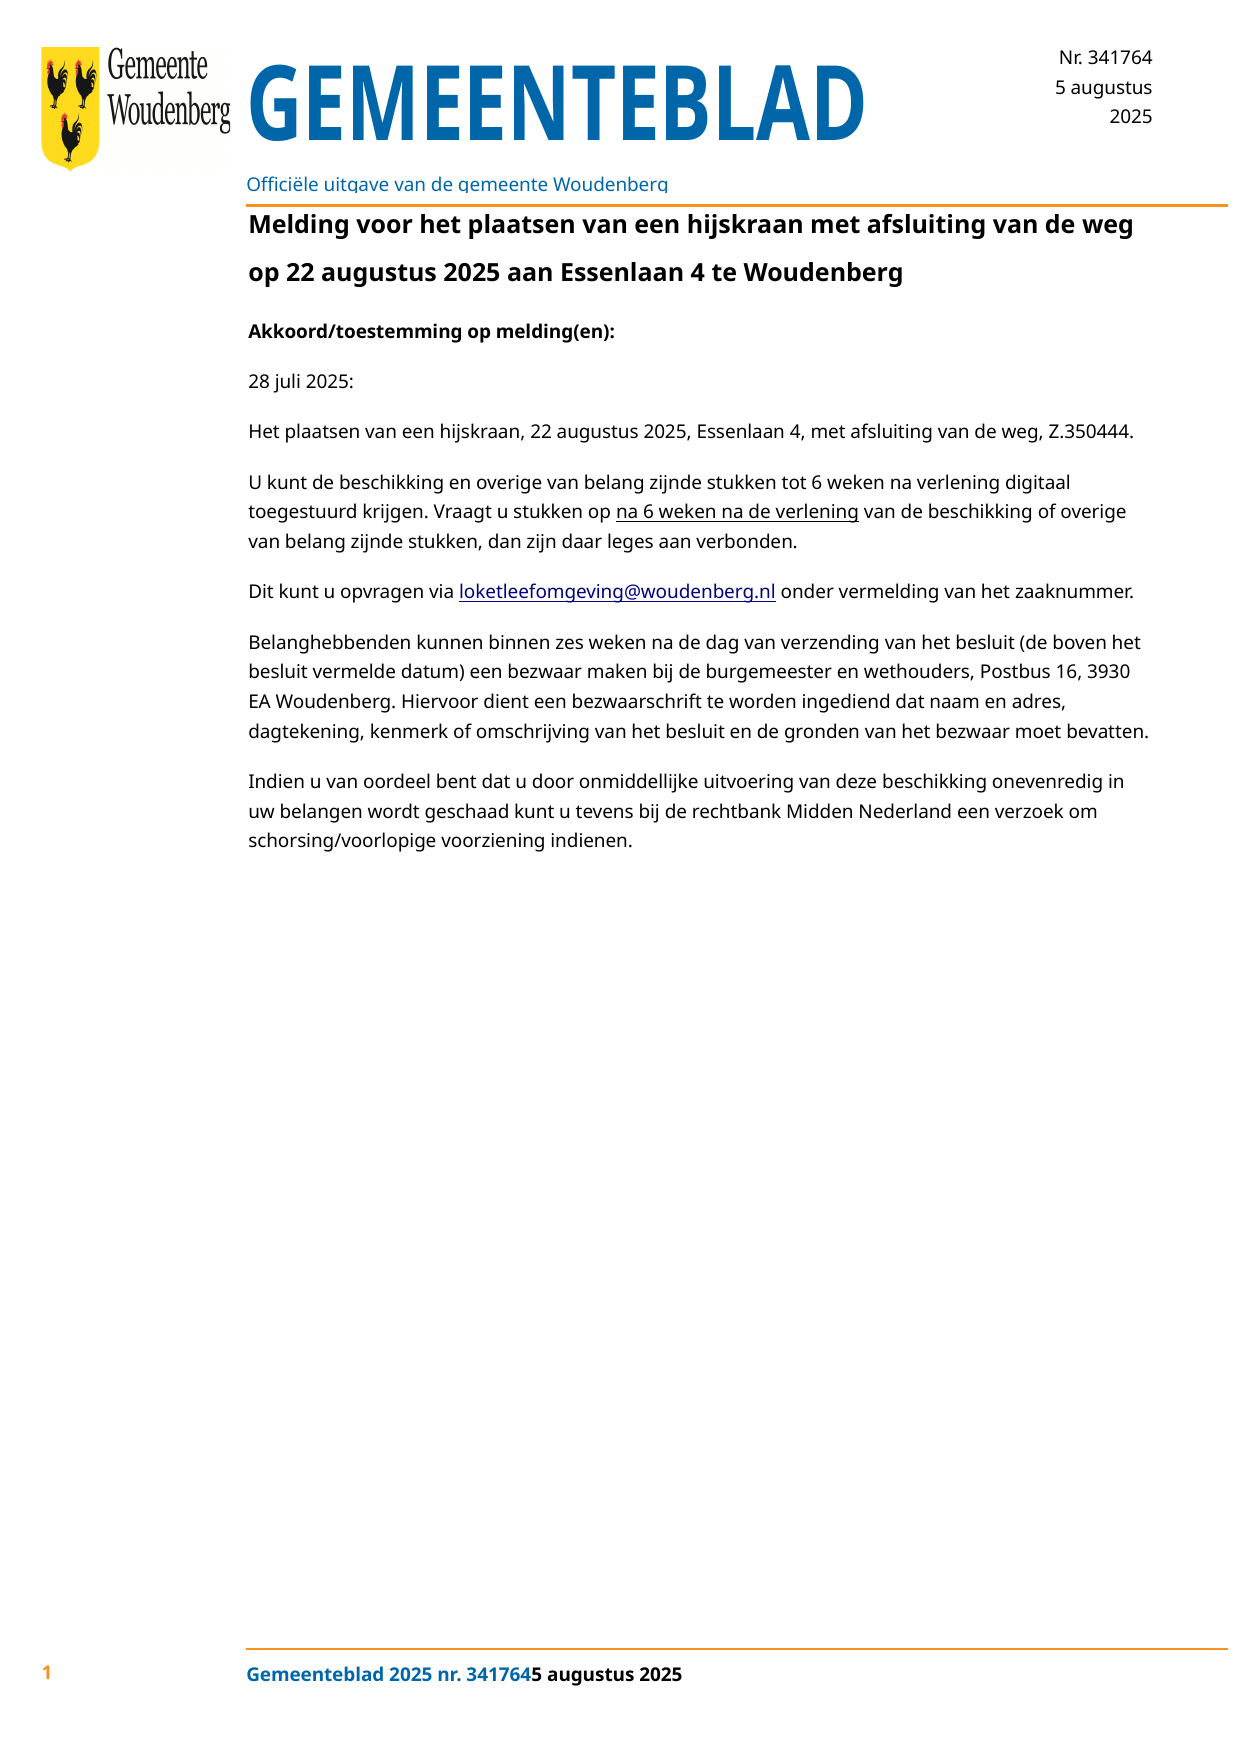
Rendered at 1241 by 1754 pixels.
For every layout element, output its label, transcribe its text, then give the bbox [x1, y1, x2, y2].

text U kunt de beschikking en overige van belang zijnde stukken tot 6 weken na verlening digitaal toegestuurd krijgen. Vraagt u stukken op na 6 weken na de verlening van de beschikking of overige van belang zijnde stukken, dan zijn daar leges aan verbonden. [248, 469, 1152, 554]
text Het plaatsen van een hijskraan, 22 augustus 2025, Essenlaan 4, met afsluiting van de weg, Z.350444. [248, 419, 1152, 444]
text 28 juli 2025: [248, 368, 1152, 394]
text Akkoord/toestemming op melding(en): [248, 318, 1152, 344]
text Dit kunt u opvragen via loketleefomgeving@woudenberg.nl onder vermelding van het zaaknummer. [248, 579, 1152, 604]
text Indien u van oordeel bent dat u door onmiddellijke uitvoering van deze beschikking onevenredig in uw belangen wordt geschaad kunt u tevens bij de rechtbank Midden Nederland een verzoek om schorsing/voorlopige voorziening indienen. [248, 768, 1152, 853]
text Belanghebbenden kunnen binnen zes weken na de dag van verzending van het besluit (de boven het besluit vermelde datum) een bezwaar maken bij de burgemeester en wethouders, Postbus 16, 3930 EA Woudenberg. Hiervoor dient een bezwaarschrift te worden ingediend dat naam en adres, dagtekening, kenmerk of omschrijving van het besluit en de gronden van het bezwaar moet bevatten. [248, 629, 1152, 744]
picture [41, 47, 231, 172]
text Melding voor het plaatsen van een hijskraan met afsluiting van de weg op 22 augustus 2025 aan Essenlaan 4 te Woudenberg [248, 207, 1152, 288]
